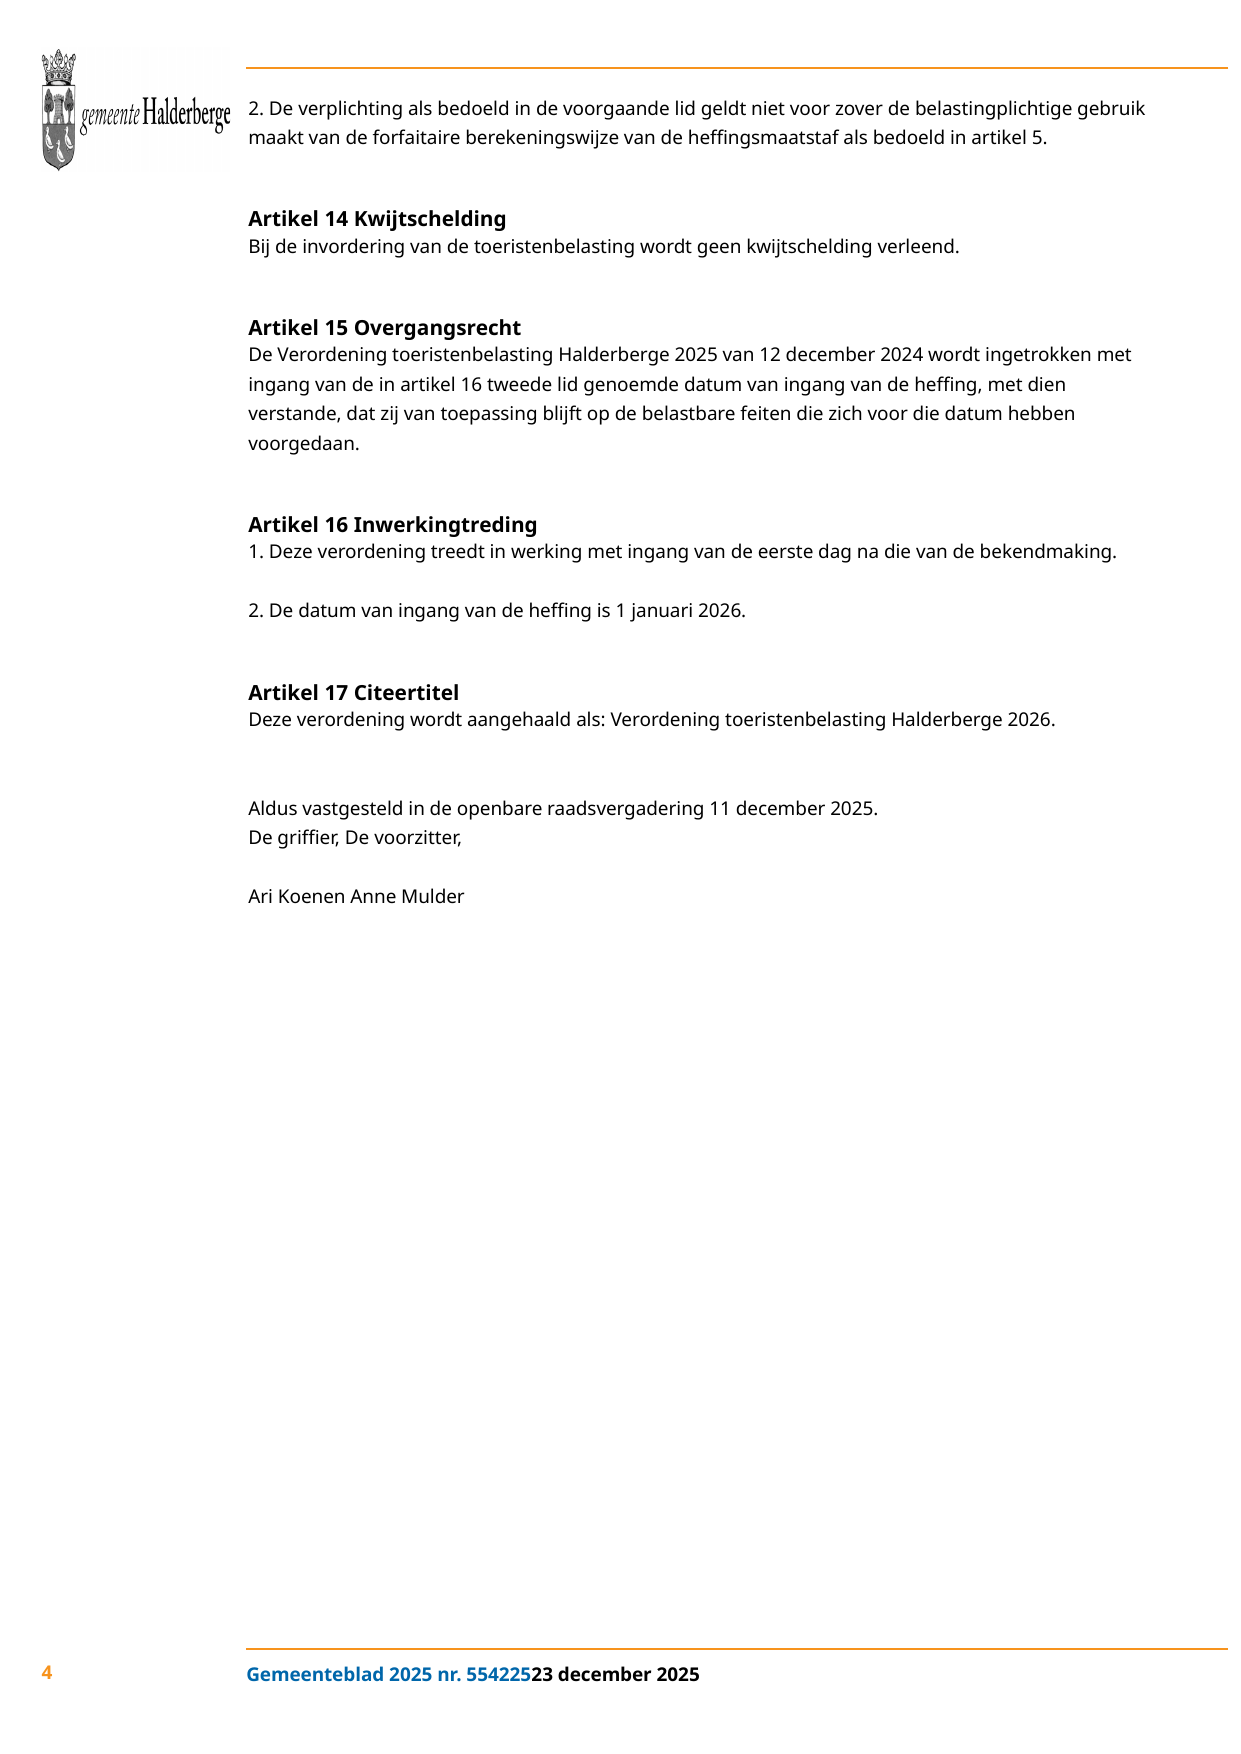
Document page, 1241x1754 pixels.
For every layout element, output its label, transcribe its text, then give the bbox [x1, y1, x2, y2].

text Bij de invordering van de toeristenbelasting wordt geen kwijtschelding verleend. [248, 233, 1152, 258]
text Artikel 16 Inwerkingtreding [248, 510, 1152, 538]
text Artikel 15 Overgangsrecht [248, 313, 1152, 341]
text Ari Koenen Anne Mulder [248, 883, 1152, 909]
text De Verordening toeristenbelasting Halderberge 2025 van 12 december 2024 wordt ingetrokken met ingang van de in artikel 16 tweede lid genoemde datum van ingang van de heffing, met dien verstande, dat zij van toepassing blijft op de belastbare feiten die zich voor die datum hebben voorgedaan. [248, 341, 1152, 456]
text Artikel 14 Kwijtschelding [248, 204, 1152, 233]
text Aldus vastgesteld in de openbare raadsvergadering 11 december 2025. [248, 795, 1152, 821]
text Artikel 17 Citeertitel [248, 678, 1152, 706]
text Deze verordening wordt aangehaald als: Verordening toeristenbelasting Halderberge 2026. [248, 706, 1152, 732]
text 2. De datum van ingang van de heffing is 1 januari 2026. [248, 598, 1152, 623]
text 2. De verplichting als bedoeld in de voorgaande lid geldt niet voor zover de belastingplichtige gebruik maakt van de forfaitaire berekeningswijze van de heffingsmaatstaf als bedoeld in artikel 5. [248, 95, 1152, 150]
picture [41, 47, 231, 172]
text 1. Deze verordening treedt in werking met ingang van de eerste dag na die van de bekendmaking. [248, 538, 1152, 564]
text De griffier, De voorzitter, [248, 824, 1152, 850]
